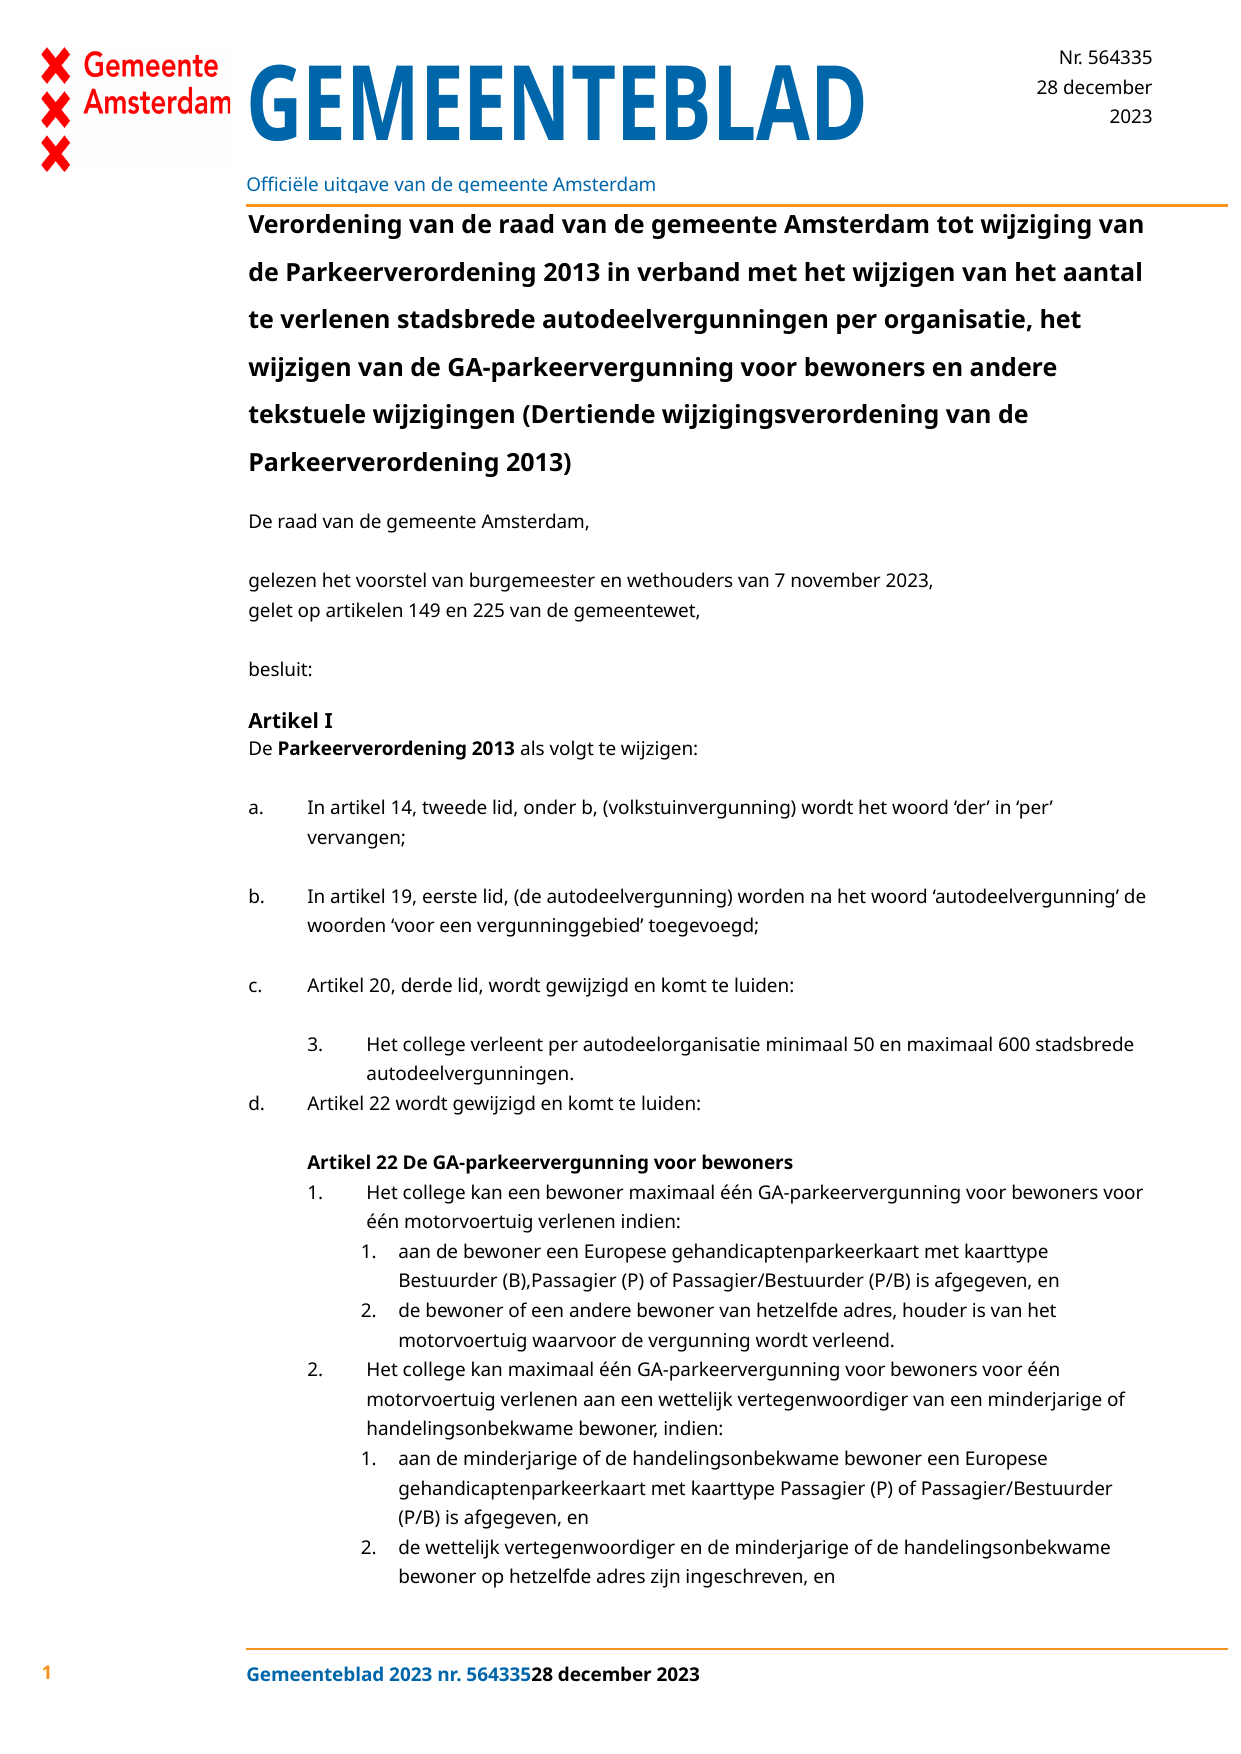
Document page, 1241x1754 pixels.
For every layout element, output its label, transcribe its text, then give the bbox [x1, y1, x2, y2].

list de wettelijk vertegenwoordiger en de minderjarige of de handelingsonbekwame bewoner op hetzelfde adres zijn ingeschreven, en [361, 1534, 1152, 1589]
text gelezen het voorstel van burgemeester en wethouders van 7 november 2023, [248, 567, 1152, 593]
list aan de minderjarige of de handelingsonbekwame bewoner een Europese gehandicaptenparkeerkaart met kaarttype Passagier (P) of Passagier/Bestuurder (P/B) is afgegeven, en [361, 1445, 1152, 1530]
list Het college kan maximaal één GA-parkeervergunning voor bewoners voor één motorvoertuig verlenen aan een wettelijk vertegenwoordiger van een minderjarige of handelingsonbekwame bewoner, indien: [307, 1356, 1152, 1441]
list Artikel 22 De GA-parkeervergunning voor bewoners [248, 1149, 1152, 1175]
list Artikel 22 wordt gewijzigd en komt te luiden: [248, 1090, 1152, 1116]
text gelet op artikelen 149 en 225 van de gemeentewet, [248, 597, 1152, 623]
text Artikel I [248, 707, 1152, 735]
list de bewoner of een andere bewoner van hetzelfde adres, houder is van het motorvoertuig waarvoor de vergunning wordt verleend. [361, 1297, 1152, 1352]
text Verordening van de raad van de gemeente Amsterdam tot wijziging van de Parkeerverordening 2013 in verband met het wijzigen van het aantal te verlenen stadsbrede autodeelvergunningen per organisatie, het wijzigen van de GA-parkeervergunning voor bewoners en andere tekstuele wijzigingen (Dertiende wijzigingsverordening van de Parkeerverordening 2013) [248, 207, 1152, 479]
list aan de bewoner een Europese gehandicaptenparkeerkaart met kaarttype Bestuurder (B),Passagier (P) of Passagier/Bestuurder (P/B) is afgegeven, en [361, 1238, 1152, 1293]
list Het college verleent per autodeelorganisatie minimaal 50 en maximaal 600 stadsbrede autodeelvergunningen. [307, 1031, 1152, 1086]
list Artikel 20, derde lid, wordt gewijzigd en komt te luiden: [248, 972, 1152, 997]
text De raad van de gemeente Amsterdam, [248, 508, 1152, 534]
picture [41, 47, 231, 172]
text De Parkeerverordening 2013 als volgt te wijzigen: [248, 735, 1152, 761]
list In artikel 19, eerste lid, (de autodeelvergunning) worden na het woord ‘autodeelvergunning’ de woorden ‘voor een vergunninggebied’ toegevoegd; [248, 883, 1152, 938]
list In artikel 14, tweede lid, onder b, (volkstuinvergunning) wordt het woord ‘der’ in ‘per’ vervangen; [248, 794, 1152, 849]
text besluit: [248, 656, 1152, 682]
list Het college kan een bewoner maximaal één GA-parkeervergunning voor bewoners voor één motorvoertuig verlenen indien: [307, 1179, 1152, 1234]
